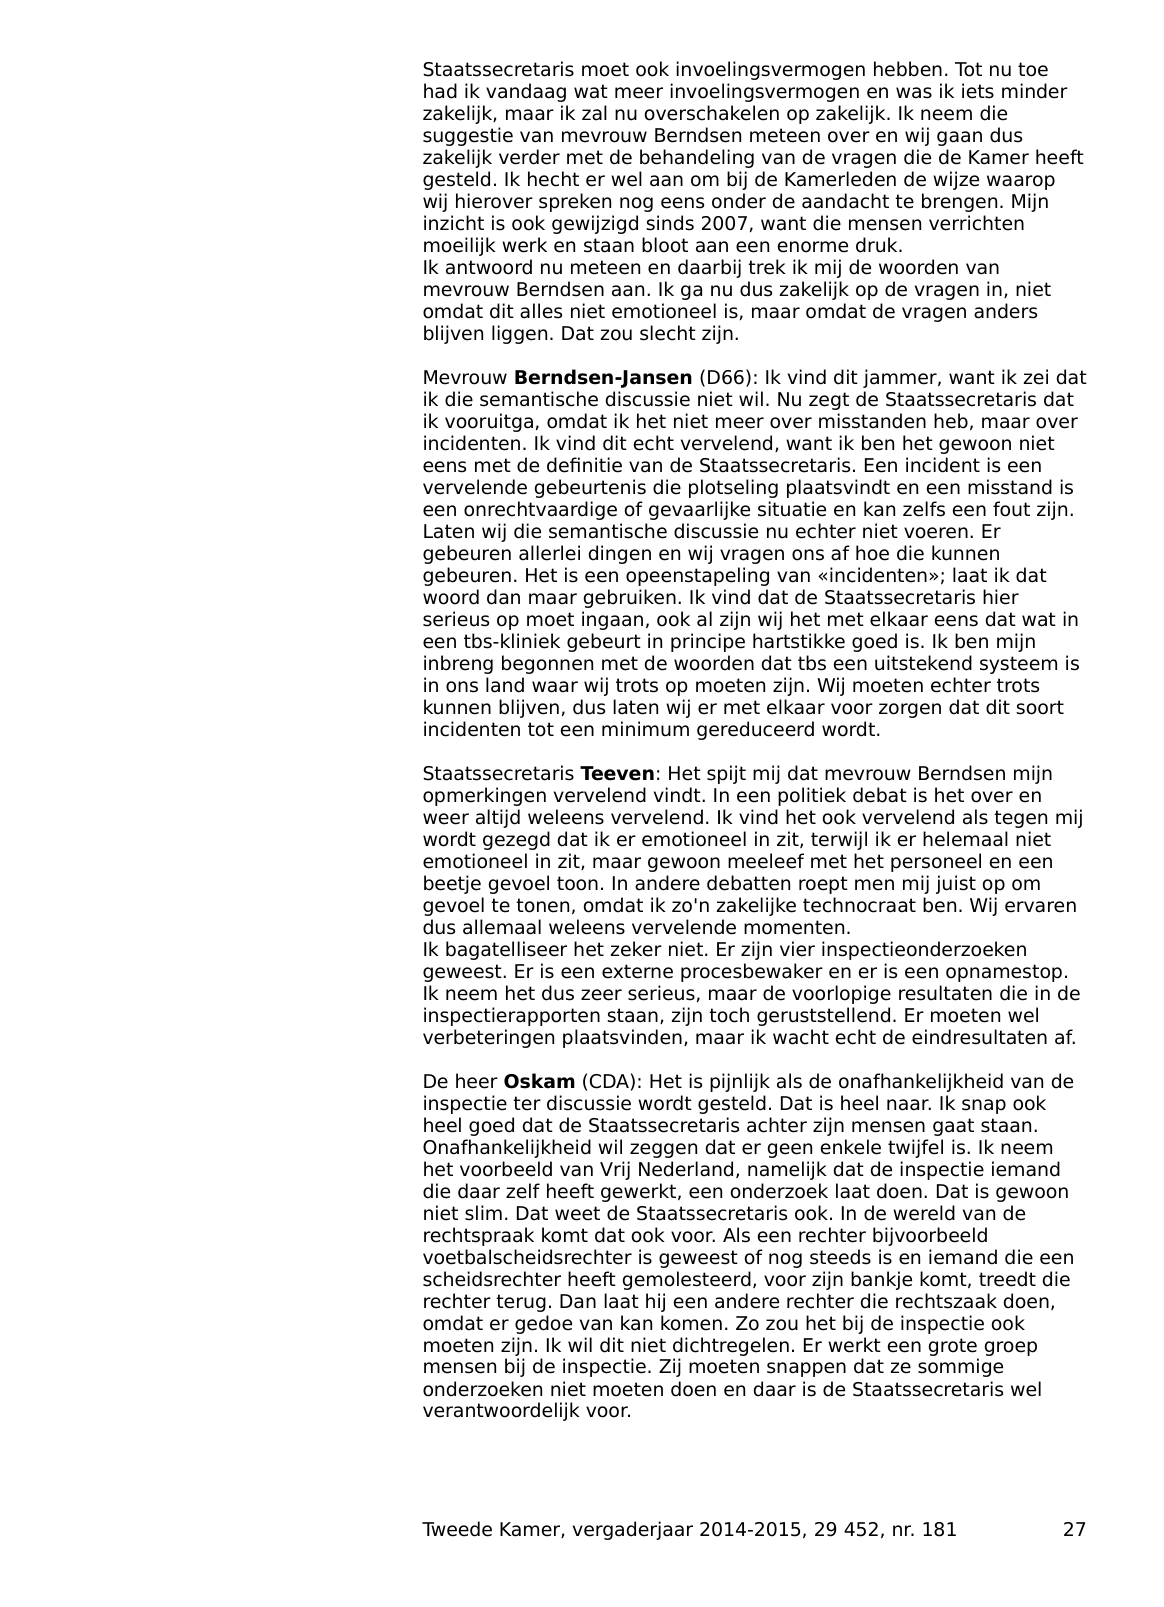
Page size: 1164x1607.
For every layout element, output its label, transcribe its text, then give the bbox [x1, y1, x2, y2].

text De heer Oskam (CDA): Het is pijnlijk als de onafhankelijkheid van de inspectie ter discussie wordt gesteld. Dat is heel naar. Ik snap ook heel goed dat de Staatssecretaris achter zijn mensen gaat staan. Onafhankelijkheid wil zeggen dat er geen enkele twijfel is. Ik neem het voorbeeld van Vrij Nederland, namelijk dat de inspectie iemand die daar zelf heeft gewerkt, een onderzoek laat doen. Dat is gewoon niet slim. Dat weet de Staatssecretaris ook. In de wereld van de rechtspraak komt dat ook voor. Als een rechter bijvoorbeeld voetbalscheidsrechter is geweest of nog steeds is en iemand die een scheidsrechter heeft gemolesteerd, voor zijn bankje komt, treedt die rechter terug. Dan laat hij een andere rechter die rechtszaak doen, omdat er gedoe van kan komen. Zo zou het bij de inspectie ook moeten zijn. Ik wil dit niet dichtregelen. Er werkt een grote groep mensen bij de inspectie. Zij moeten snappen dat ze sommige onderzoeken niet moeten doen en daar is de Staatssecretaris wel verantwoordelijk voor. [422, 1071, 1087, 1422]
text Staatssecretaris moet ook invoelingsvermogen hebben. Tot nu toe had ik vandaag wat meer invoelingsvermogen en was ik iets minder zakelijk, maar ik zal nu overschakelen op zakelijk. Ik neem die suggestie van mevrouw Berndsen meteen over en wij gaan dus zakelijk verder met de behandeling van de vragen die de Kamer heeft gesteld. Ik hecht er wel aan om bij de Kamerleden de wijze waarop wij hierover spreken nog eens onder de aandacht te brengen. Mijn inzicht is ook gewijzigd sinds 2007, want die mensen verrichten moeilijk werk en staan bloot aan een enorme druk. [422, 59, 1087, 257]
text Ik antwoord nu meteen en daarbij trek ik mij de woorden van mevrouw Berndsen aan. Ik ga nu dus zakelijk op de vragen in, niet omdat dit alles niet emotioneel is, maar omdat de vragen anders blijven liggen. Dat zou slecht zijn. [422, 257, 1087, 345]
text Ik bagatelliseer het zeker niet. Er zijn vier inspectieonderzoeken geweest. Er is een externe procesbewaker en er is een opnamestop. Ik neem het dus zeer serieus, maar de voorlopige resultaten die in de inspectierapporten staan, zijn toch geruststellend. Er moeten wel verbeteringen plaatsvinden, maar ik wacht echt de eindresultaten af. [422, 939, 1087, 1048]
text Mevrouw Berndsen-Jansen (D66): Ik vind dit jammer, want ik zei dat ik die semantische discussie niet wil. Nu zegt de Staatssecretaris dat ik vooruitga, omdat ik het niet meer over misstanden heb, maar over incidenten. Ik vind dit echt vervelend, want ik ben het gewoon niet eens met de definitie van de Staatssecretaris. Een incident is een vervelende gebeurtenis die plotseling plaatsvindt en een misstand is een onrechtvaardige of gevaarlijke situatie en kan zelfs een fout zijn. Laten wij die semantische discussie nu echter niet voeren. Er gebeuren allerlei dingen en wij vragen ons af hoe die kunnen gebeuren. Het is een opeenstapeling van «incidenten»; laat ik dat woord dan maar gebruiken. Ik vind dat de Staatssecretaris hier serieus op moet ingaan, ook al zijn wij het met elkaar eens dat wat in een tbs-kliniek gebeurt in principe hartstikke goed is. Ik ben mijn inbreng begonnen met de woorden dat tbs een uitstekend systeem is in ons land waar wij trots op moeten zijn. Wij moeten echter trots kunnen blijven, dus laten wij er met elkaar voor zorgen dat dit soort incidenten tot een minimum gereduceerd wordt. [422, 367, 1087, 741]
text Staatssecretaris Teeven: Het spijt mij dat mevrouw Berndsen mijn opmerkingen vervelend vindt. In een politiek debat is het over en weer altijd weleens vervelend. Ik vind het ook vervelend als tegen mij wordt gezegd dat ik er emotioneel in zit, terwijl ik er helemaal niet emotioneel in zit, maar gewoon meeleef met het personeel en een beetje gevoel toon. In andere debatten roept men mij juist op om gevoel te tonen, omdat ik zo'n zakelijke technocraat ben. Wij ervaren dus allemaal weleens vervelende momenten. [422, 763, 1087, 939]
